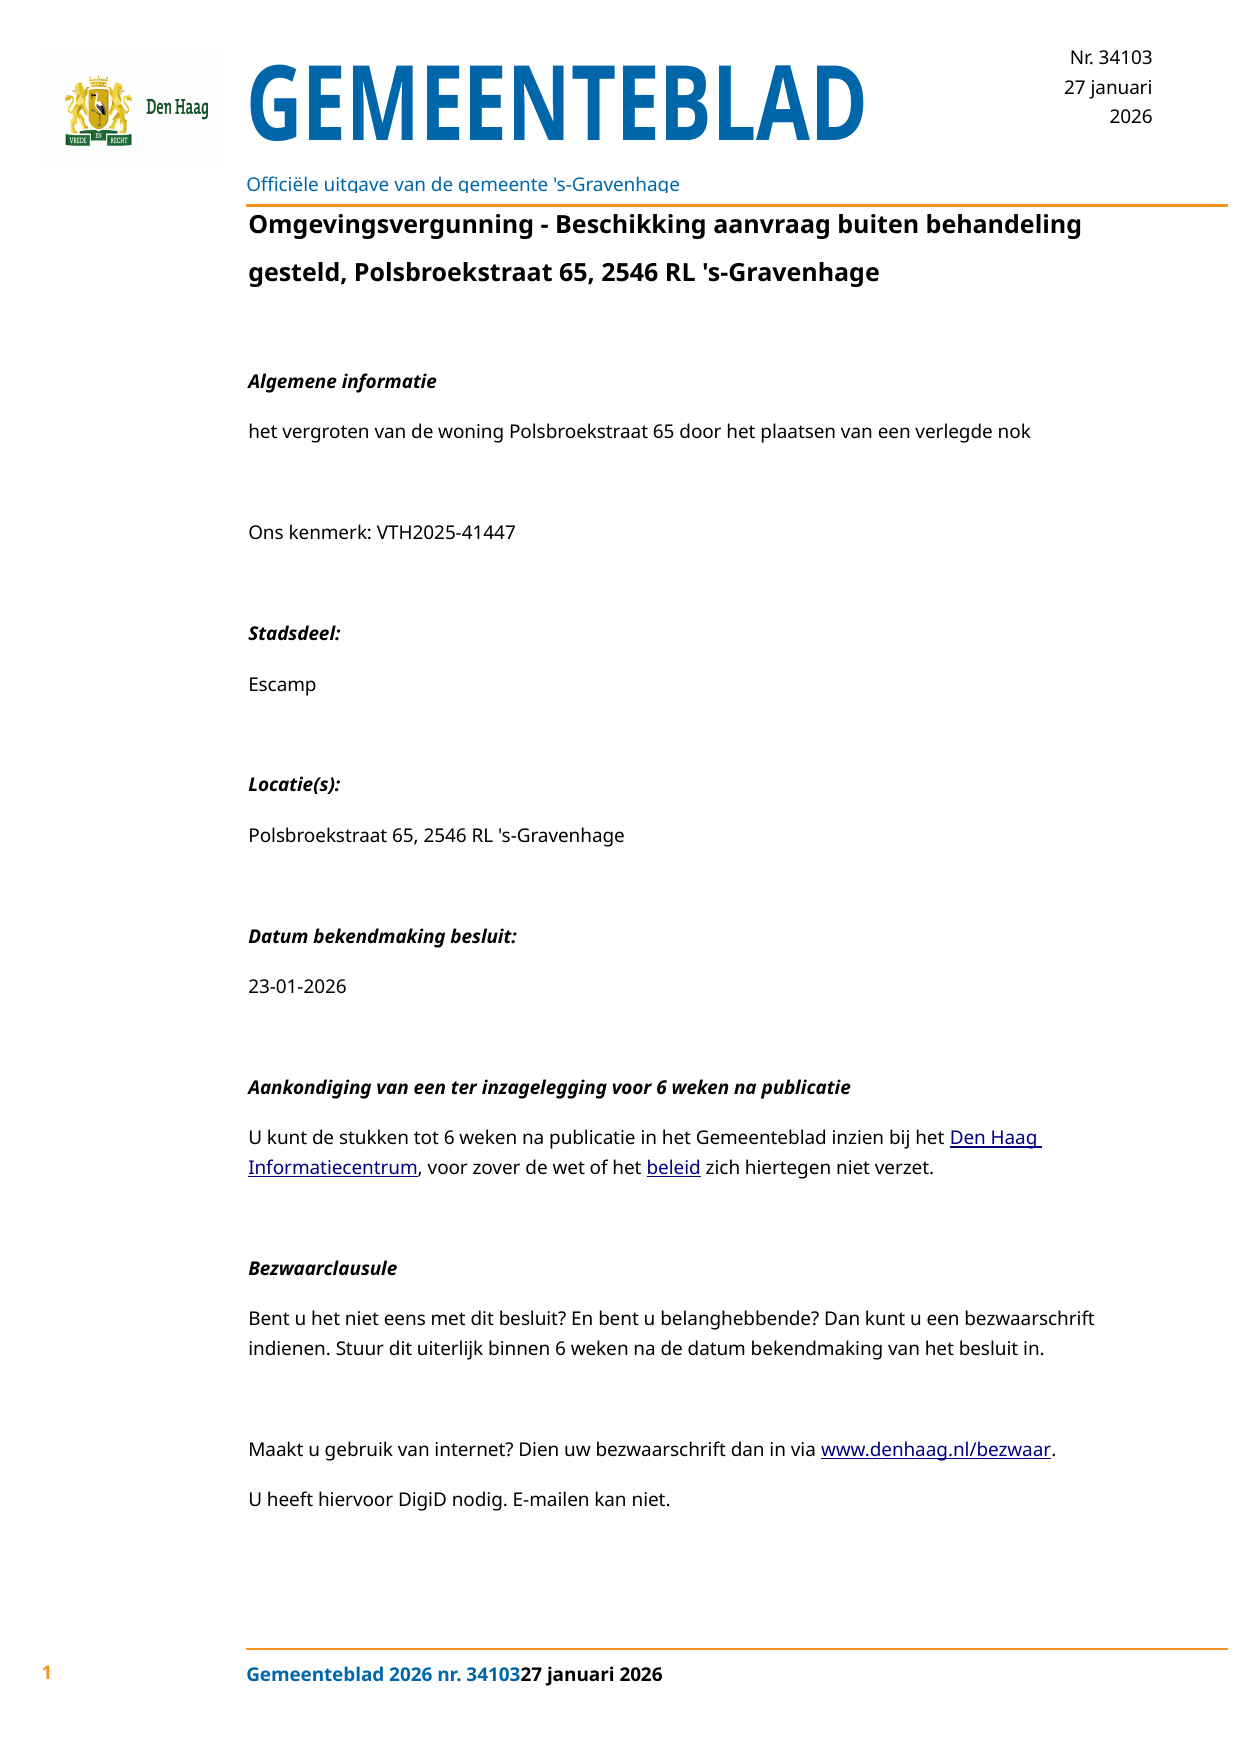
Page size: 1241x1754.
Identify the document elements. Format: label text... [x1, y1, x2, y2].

text Omgevingsvergunning - Beschikking aanvraag buiten behandeling gesteld, Polsbroekstraat 65, 2546 RL 's-Gravenhage [248, 207, 1152, 288]
text Algemene informatie [248, 368, 1152, 394]
text Locatie(s): [248, 772, 1152, 797]
text 23-01-2026 [248, 973, 1152, 999]
text Bent u het niet eens met dit besluit? En bent u belanghebbende? Dan kunt u een bezwaarschrift indienen. Stuur dit uiterlijk binnen 6 weken na de datum bekendmaking van het besluit in. [248, 1305, 1152, 1361]
text Aankondiging van een ter inzagelegging voor 6 weken na publicatie [248, 1074, 1152, 1100]
text U kunt de stukken tot 6 weken na publicatie in het Gemeenteblad inzien bij het Den Haag Informatiecentrum, voor zover de wet of het beleid zich hiertegen niet verzet. [248, 1124, 1152, 1180]
text Maakt u gebruik van internet? Dien uw bezwaarschrift dan in via www.denhaag.nl/bezwaar. [248, 1436, 1152, 1462]
text Datum bekendmaking besluit: [248, 923, 1152, 949]
text U heeft hiervoor DigiD nodig. E-mailen kan niet. [248, 1486, 1152, 1512]
text Bezwaarclausule [248, 1255, 1152, 1281]
text Polsbroekstraat 65, 2546 RL 's-Gravenhage [248, 822, 1152, 848]
text Stadsdeel: [248, 620, 1152, 646]
text Ons kenmerk: VTH2025-41447 [248, 519, 1152, 545]
text Escamp [248, 671, 1152, 697]
picture [41, 47, 231, 172]
text het vergroten van de woning Polsbroekstraat 65 door het plaatsen van een verlegde nok [248, 419, 1152, 444]
